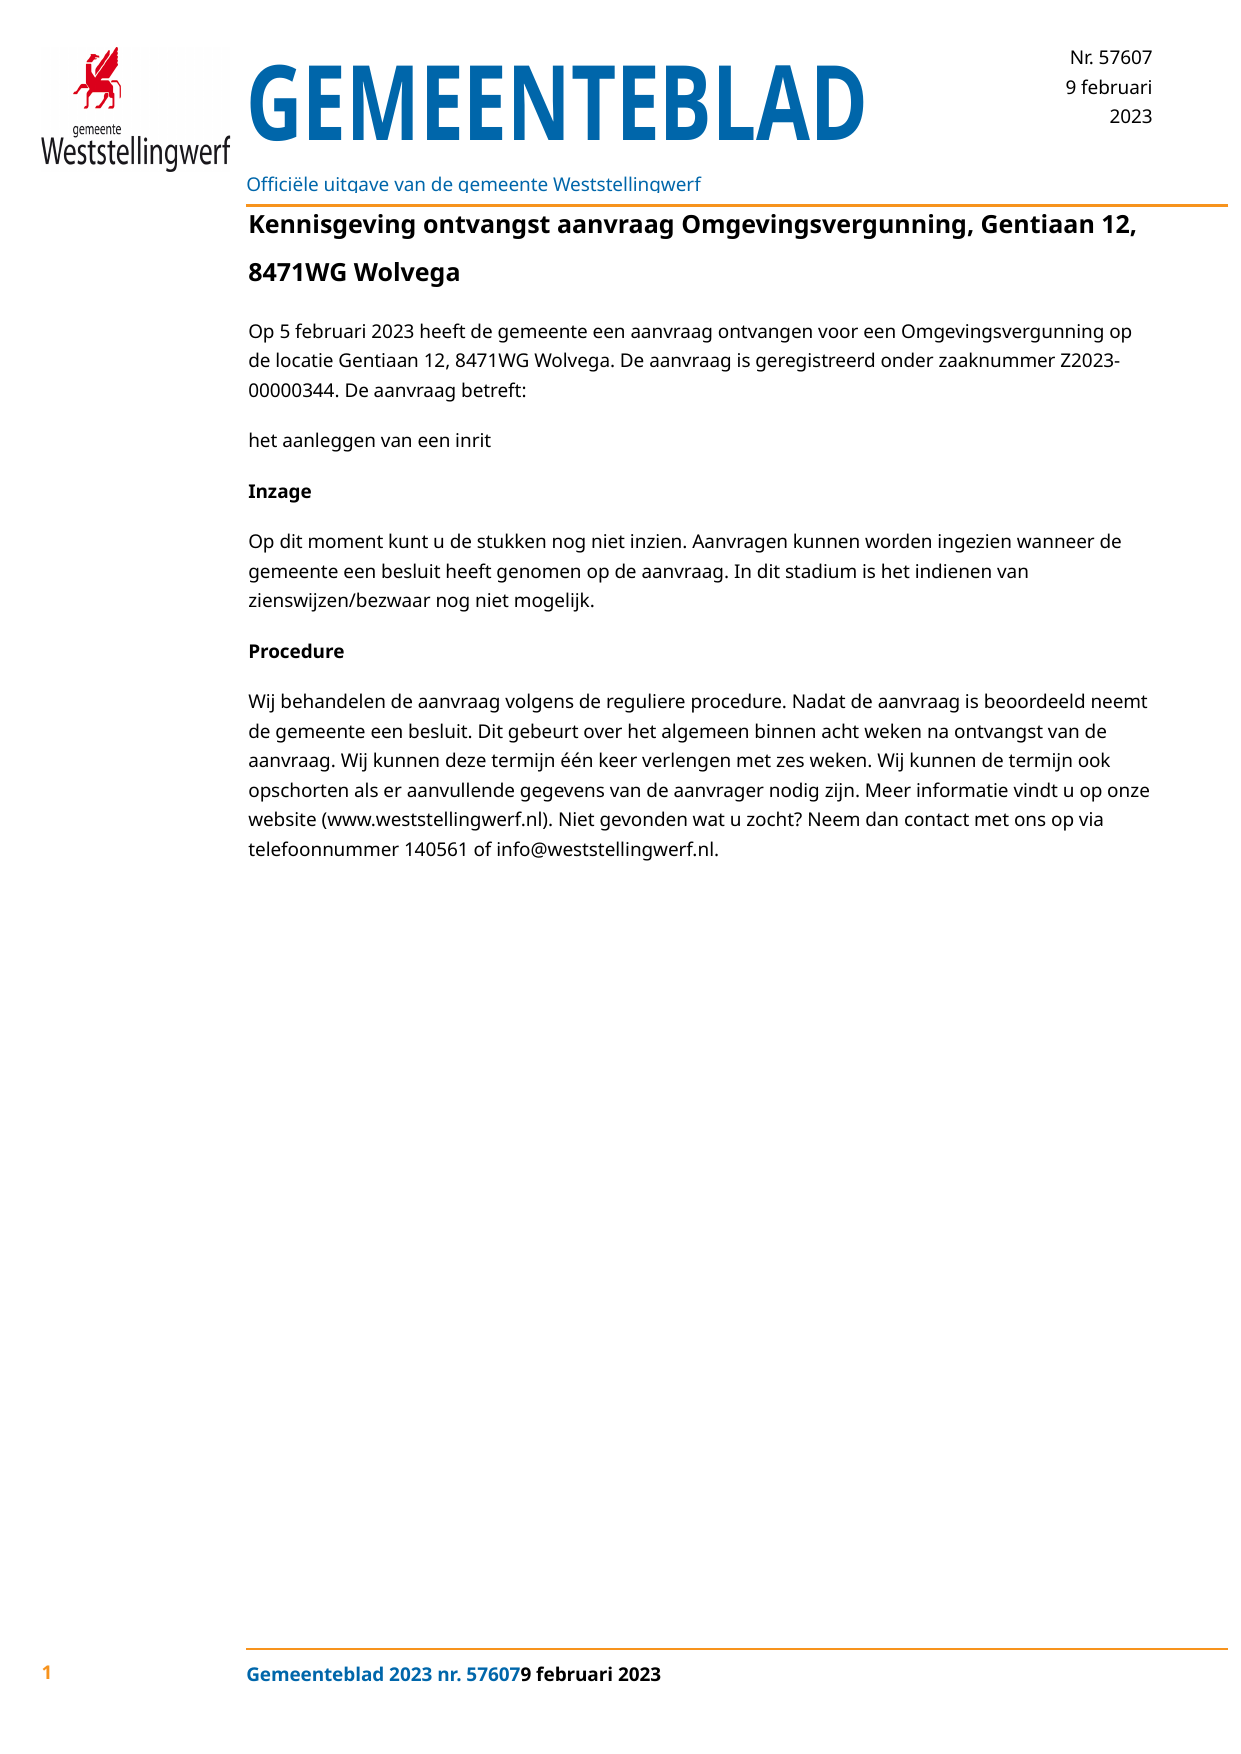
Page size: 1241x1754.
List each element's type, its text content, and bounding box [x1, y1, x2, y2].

text Procedure [248, 638, 1152, 664]
text Op 5 februari 2023 heeft de gemeente een aanvraag ontvangen voor een Omgevingsvergunning op de locatie Gentiaan 12, 8471WG Wolvega. De aanvraag is geregistreerd onder zaaknummer Z2023-00000344. De aanvraag betreft: [248, 318, 1152, 403]
picture [41, 47, 231, 172]
text het aanleggen van een inrit [248, 427, 1152, 453]
text Wij behandelen de aanvraag volgens de reguliere procedure. Nadat de aanvraag is beoordeeld neemt de gemeente een besluit. Dit gebeurt over het algemeen binnen acht weken na ontvangst van de aanvraag. Wij kunnen deze termijn één keer verlengen met zes weken. Wij kunnen de termijn ook opschorten als er aanvullende gegevens van de aanvrager nodig zijn. Meer informatie vindt u op onze website (www.weststellingwerf.nl). Niet gevonden wat u zocht? Neem dan contact met ons op via telefoonnummer 140561 of info@weststellingwerf.nl. [248, 688, 1152, 862]
text Inzage [248, 478, 1152, 504]
text Op dit moment kunt u de stukken nog niet inzien. Aanvragen kunnen worden ingezien wanneer de gemeente een besluit heeft genomen op de aanvraag. In dit stadium is het indienen van zienswijzen/bezwaar nog niet mogelijk. [248, 528, 1152, 613]
text Kennisgeving ontvangst aanvraag Omgevingsvergunning, Gentiaan 12, 8471WG Wolvega [248, 207, 1152, 288]
